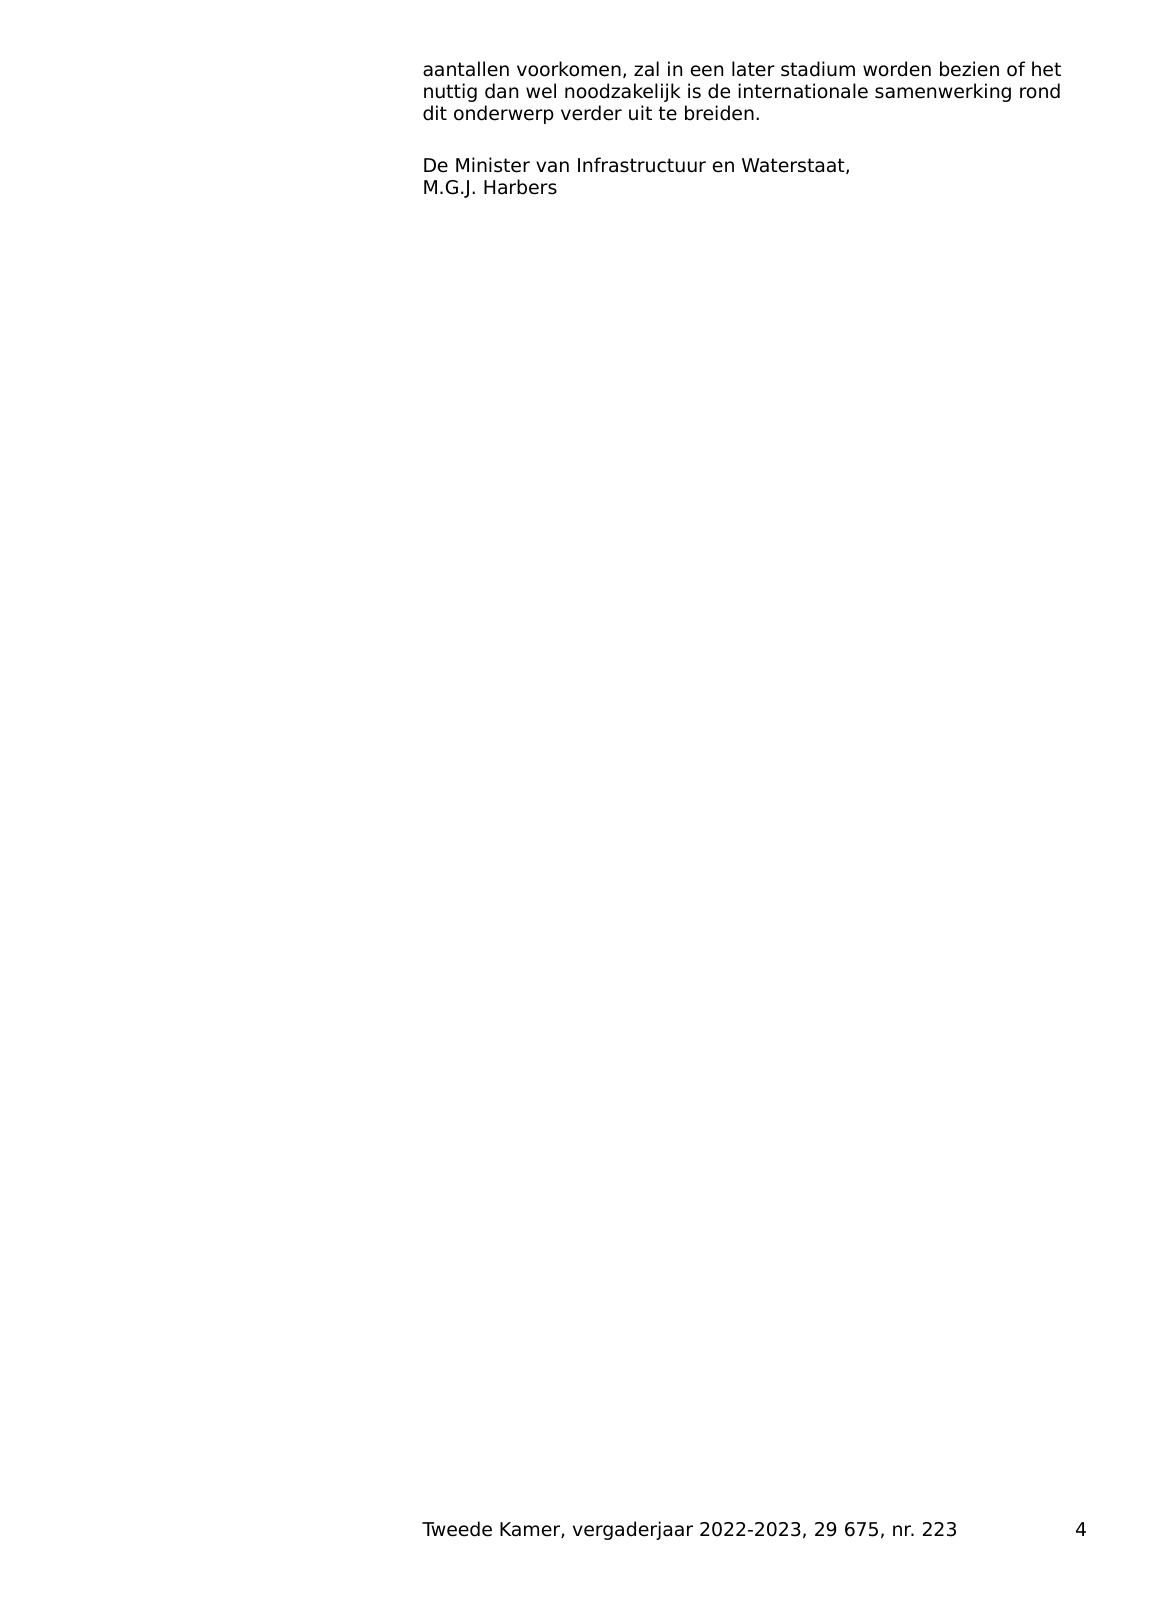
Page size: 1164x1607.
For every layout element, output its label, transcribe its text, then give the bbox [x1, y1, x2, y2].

text De Minister van Infrastructuur en Waterstaat, M.G.J. Harbers [422, 155, 1087, 199]
text aantallen voorkomen, zal in een later stadium worden bezien of het nuttig dan wel noodzakelijk is de internationale samenwerking rond dit onderwerp verder uit te breiden. [422, 59, 1087, 125]
